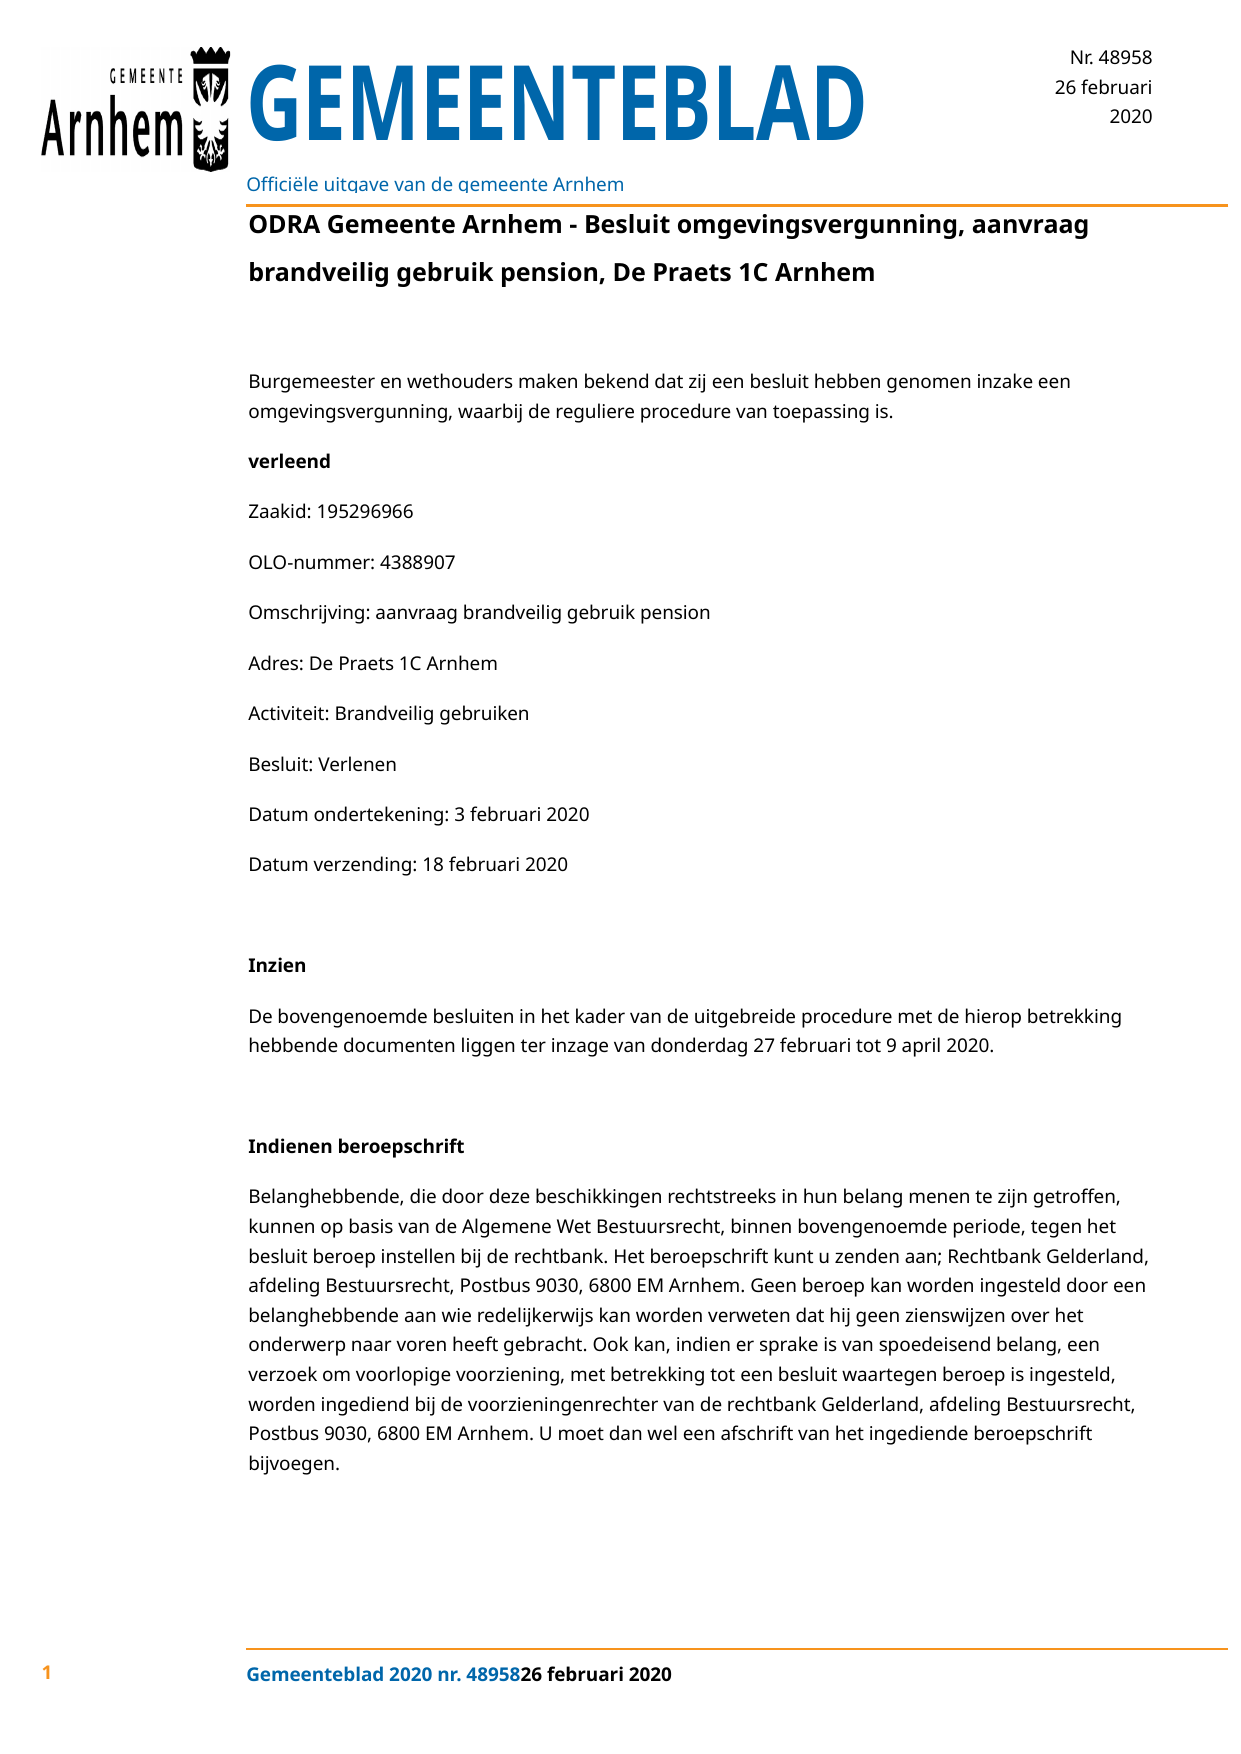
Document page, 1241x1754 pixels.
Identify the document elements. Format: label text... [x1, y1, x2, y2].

text De bovengenoemde besluiten in het kader van de uitgebreide procedure met de hierop betrekking hebbende documenten liggen ter inzage van donderdag 27 februari tot 9 april 2020. [248, 1003, 1152, 1058]
text Zaakid: 195296966 [248, 499, 1152, 524]
text Belanghebbende, die door deze beschikkingen rechtstreeks in hun belang menen te zijn getroffen, kunnen op basis van de Algemene Wet Bestuursrecht, binnen bovengenoemde periode, tegen het besluit beroep instellen bij de rechtbank. Het beroepschrift kunt u zenden aan; Rechtbank Gelderland, afdeling Bestuursrecht, Postbus 9030, 6800 EM Arnhem. Geen beroep kan worden ingesteld door een belanghebbende aan wie redelijkerwijs kan worden verweten dat hij geen zienswijzen over het onderwerp naar voren heeft gebracht. Ook kan, indien er sprake is van spoedeisend belang, een verzoek om voorlopige voorziening, met betrekking tot een besluit waartegen beroep is ingesteld, worden ingediend bij de voorzieningenrechter van de rechtbank Gelderland, afdeling Bestuursrecht, Postbus 9030, 6800 EM Arnhem. U moet dan wel een afschrift van het ingediende beroepschrift bijvoegen. [248, 1184, 1152, 1476]
text Datum ondertekening: 3 februari 2020 [248, 801, 1152, 827]
text Activiteit: Brandveilig gebruiken [248, 700, 1152, 726]
text ODRA Gemeente Arnhem - Besluit omgevingsvergunning, aanvraag brandveilig gebruik pension, De Praets 1C Arnhem [248, 207, 1152, 288]
text Besluit: Verlenen [248, 751, 1152, 777]
text Burgemeester en wethouders maken bekend dat zij een besluit hebben genomen inzake een omgevingsvergunning, waarbij de reguliere procedure van toepassing is. [248, 368, 1152, 424]
text Omschrijving: aanvraag brandveilig gebruik pension [248, 599, 1152, 625]
text Inzien [248, 952, 1152, 978]
text OLO-nummer: 4388907 [248, 549, 1152, 575]
text Datum verzending: 18 februari 2020 [248, 852, 1152, 877]
text Adres: De Praets 1C Arnhem [248, 650, 1152, 676]
text Indienen beroepschrift [248, 1133, 1152, 1159]
picture [41, 47, 231, 172]
text verleend [248, 448, 1152, 474]
